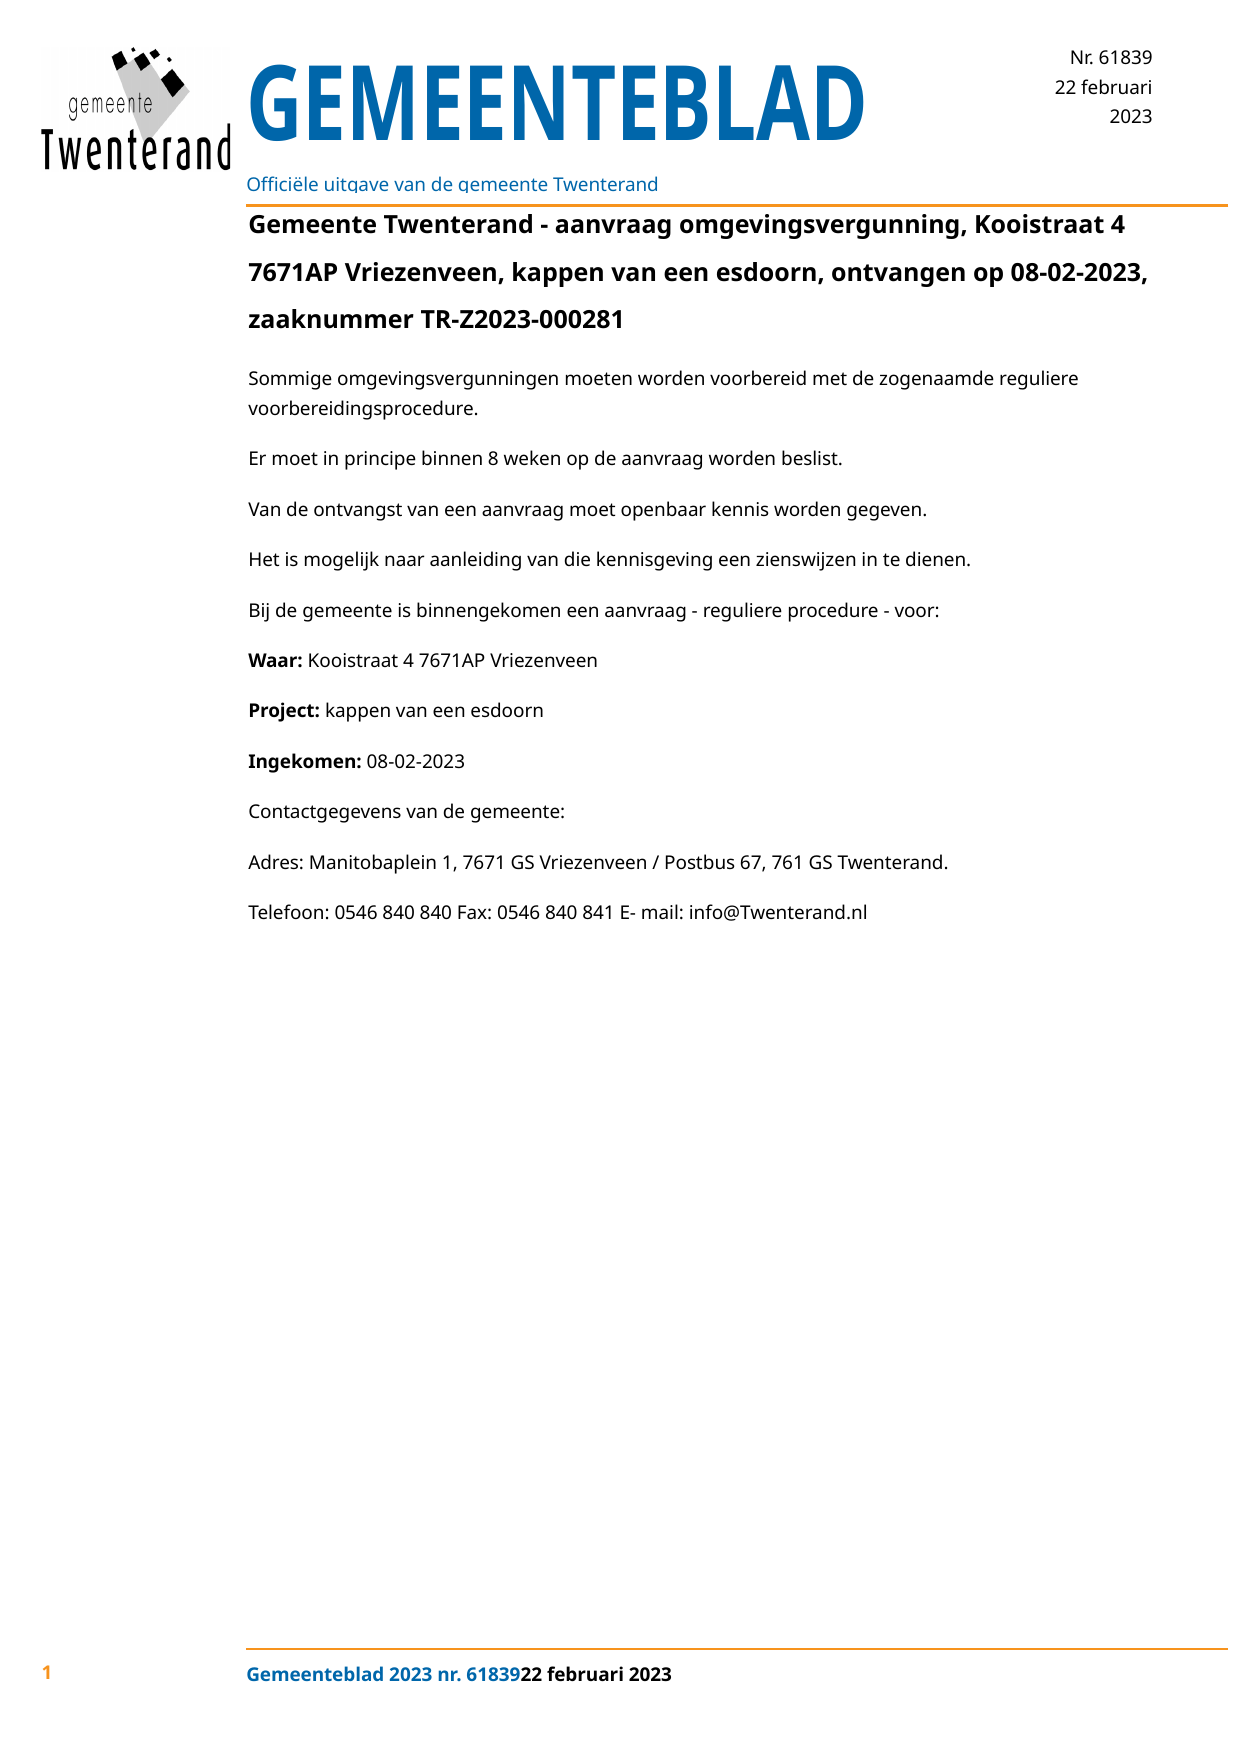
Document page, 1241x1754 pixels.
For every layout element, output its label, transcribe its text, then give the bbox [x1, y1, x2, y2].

picture [41, 47, 231, 172]
text Waar: Kooistraat 4 7671AP Vriezenveen [248, 647, 1152, 673]
text Bij de gemeente is binnengekomen een aanvraag - reguliere procedure - voor: [248, 597, 1152, 622]
text Het is mogelijk naar aanleiding van die kennisgeving een zienswijzen in te dienen. [248, 546, 1152, 572]
text Telefoon: 0546 840 840 Fax: 0546 840 841 E- mail: info@Twenterand.nl [248, 899, 1152, 925]
text Er moet in principe binnen 8 weken op de aanvraag worden beslist. [248, 446, 1152, 471]
text Project: kappen van een esdoorn [248, 698, 1152, 723]
text Contactgegevens van de gemeente: [248, 798, 1152, 824]
text Sommige omgevingsvergunningen moeten worden voorbereid met de zogenaamde reguliere voorbereidingsprocedure. [248, 366, 1152, 421]
text Ingekomen: 08-02-2023 [248, 748, 1152, 774]
text Van de ontvangst van een aanvraag moet openbaar kennis worden gegeven. [248, 496, 1152, 522]
text Adres: Manitobaplein 1, 7671 GS Vriezenveen / Postbus 67, 761 GS Twenterand. [248, 849, 1152, 874]
text Gemeente Twenterand - aanvraag omgevingsvergunning, Kooistraat 4 7671AP Vriezenveen, kappen van een esdoorn, ontvangen op 08-02-2023, zaaknummer TR-Z2023-000281 [248, 207, 1152, 336]
